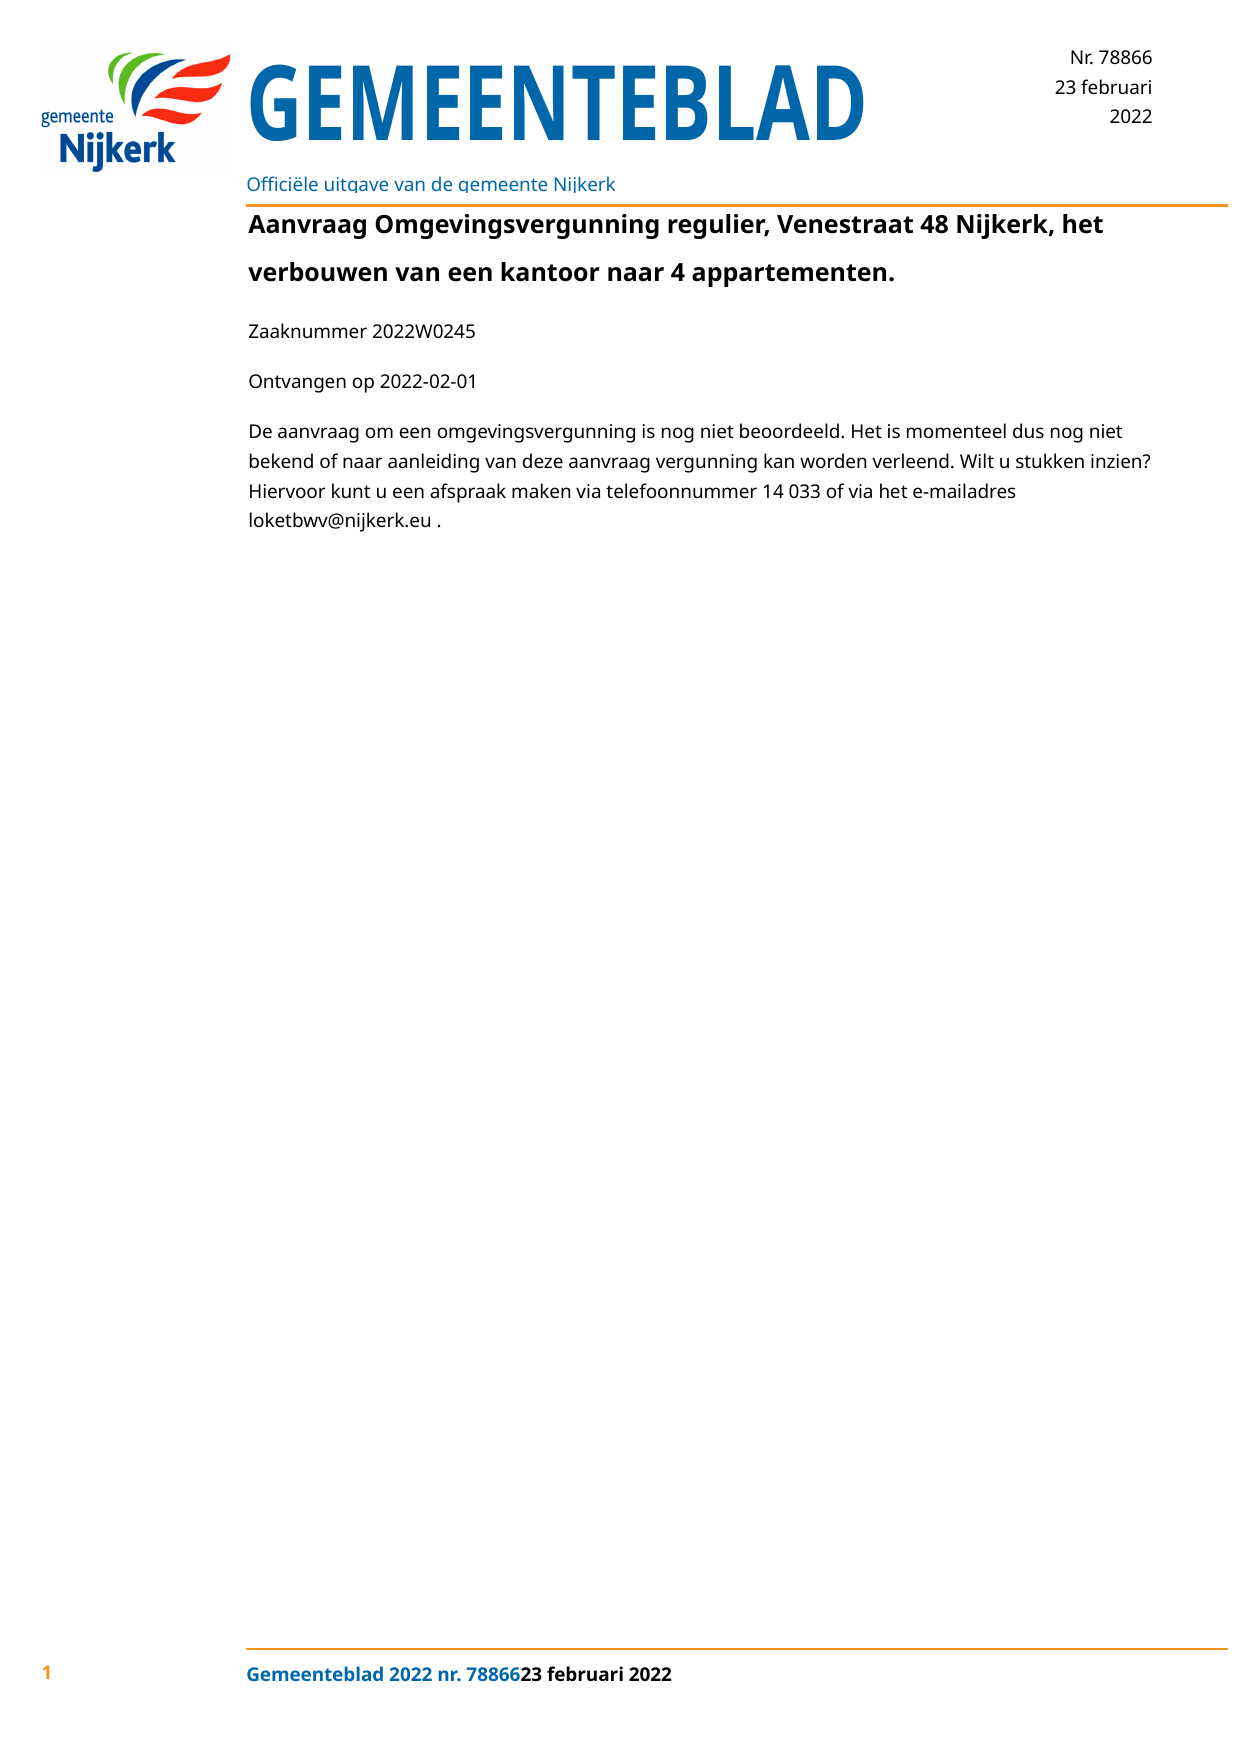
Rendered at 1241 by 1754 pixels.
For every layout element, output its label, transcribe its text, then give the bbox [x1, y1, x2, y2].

text Ontvangen op 2022-02-01 [248, 368, 1152, 394]
picture [41, 47, 231, 172]
text De aanvraag om een omgevingsvergunning is nog niet beoordeeld. Het is momenteel dus nog niet bekend of naar aanleiding van deze aanvraag vergunning kan worden verleend. Wilt u stukken inzien? Hiervoor kunt u een afspraak maken via telefoonnummer 14 033 of via het e-mailadres loketbwv@nijkerk.eu . [248, 419, 1152, 533]
text Zaaknummer 2022W0245 [248, 318, 1152, 344]
text Aanvraag Omgevingsvergunning regulier, Venestraat 48 Nijkerk, het verbouwen van een kantoor naar 4 appartementen. [248, 207, 1152, 288]
